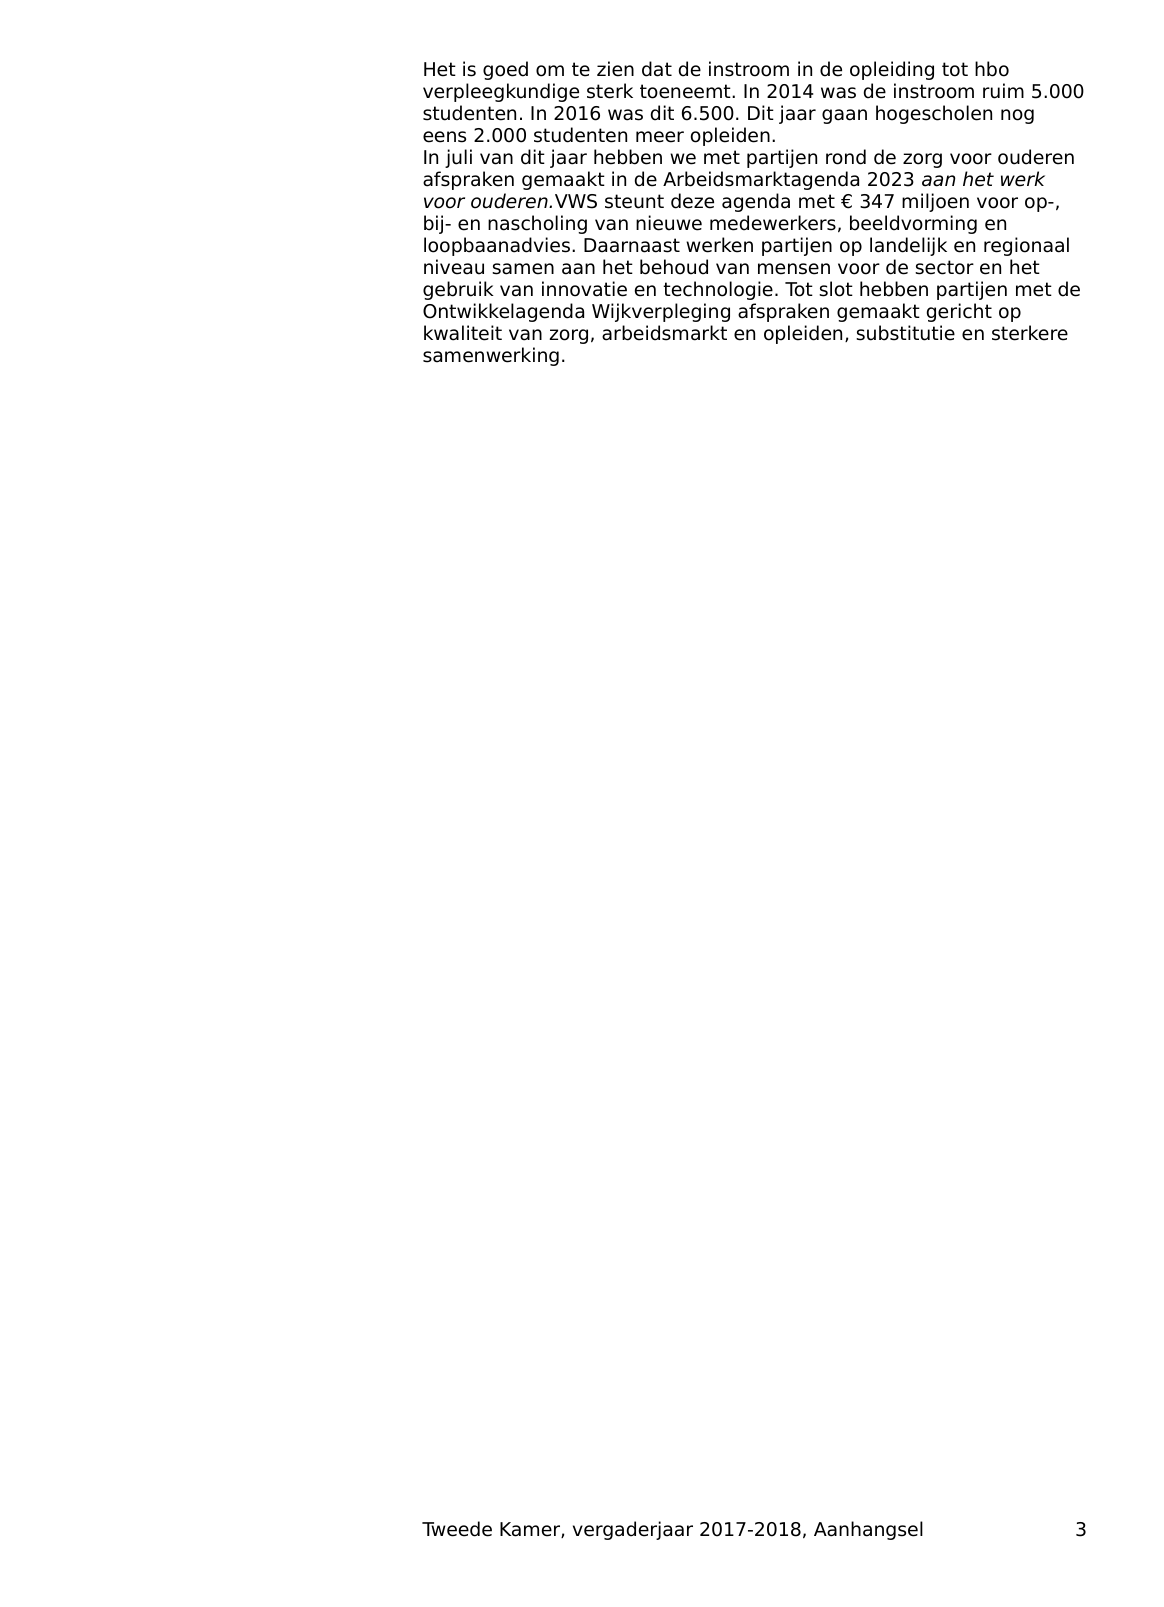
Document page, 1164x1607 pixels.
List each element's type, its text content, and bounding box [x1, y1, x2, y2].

text Het is goed om te zien dat de instroom in de opleiding tot hbo verpleegkundige sterk toeneemt. In 2014 was de instroom ruim 5.000 studenten. In 2016 was dit 6.500. Dit jaar gaan hogescholen nog eens 2.000 studenten meer opleiden. [422, 59, 1087, 147]
text In juli van dit jaar hebben we met partijen rond de zorg voor ouderen afspraken gemaakt in de Arbeidsmarktagenda 2023 aan het werk voor ouderen.VWS steunt deze agenda met € 347 miljoen voor op-, bij- en nascholing van nieuwe medewerkers, beeldvorming en loopbaanadvies. Daarnaast werken partijen op landelijk en regionaal niveau samen aan het behoud van mensen voor de sector en het gebruik van innovatie en technologie. Tot slot hebben partijen met de Ontwikkelagenda Wijkverpleging afspraken gemaakt gericht op kwaliteit van zorg, arbeidsmarkt en opleiden, substitutie en sterkere samenwerking. [422, 147, 1087, 367]
